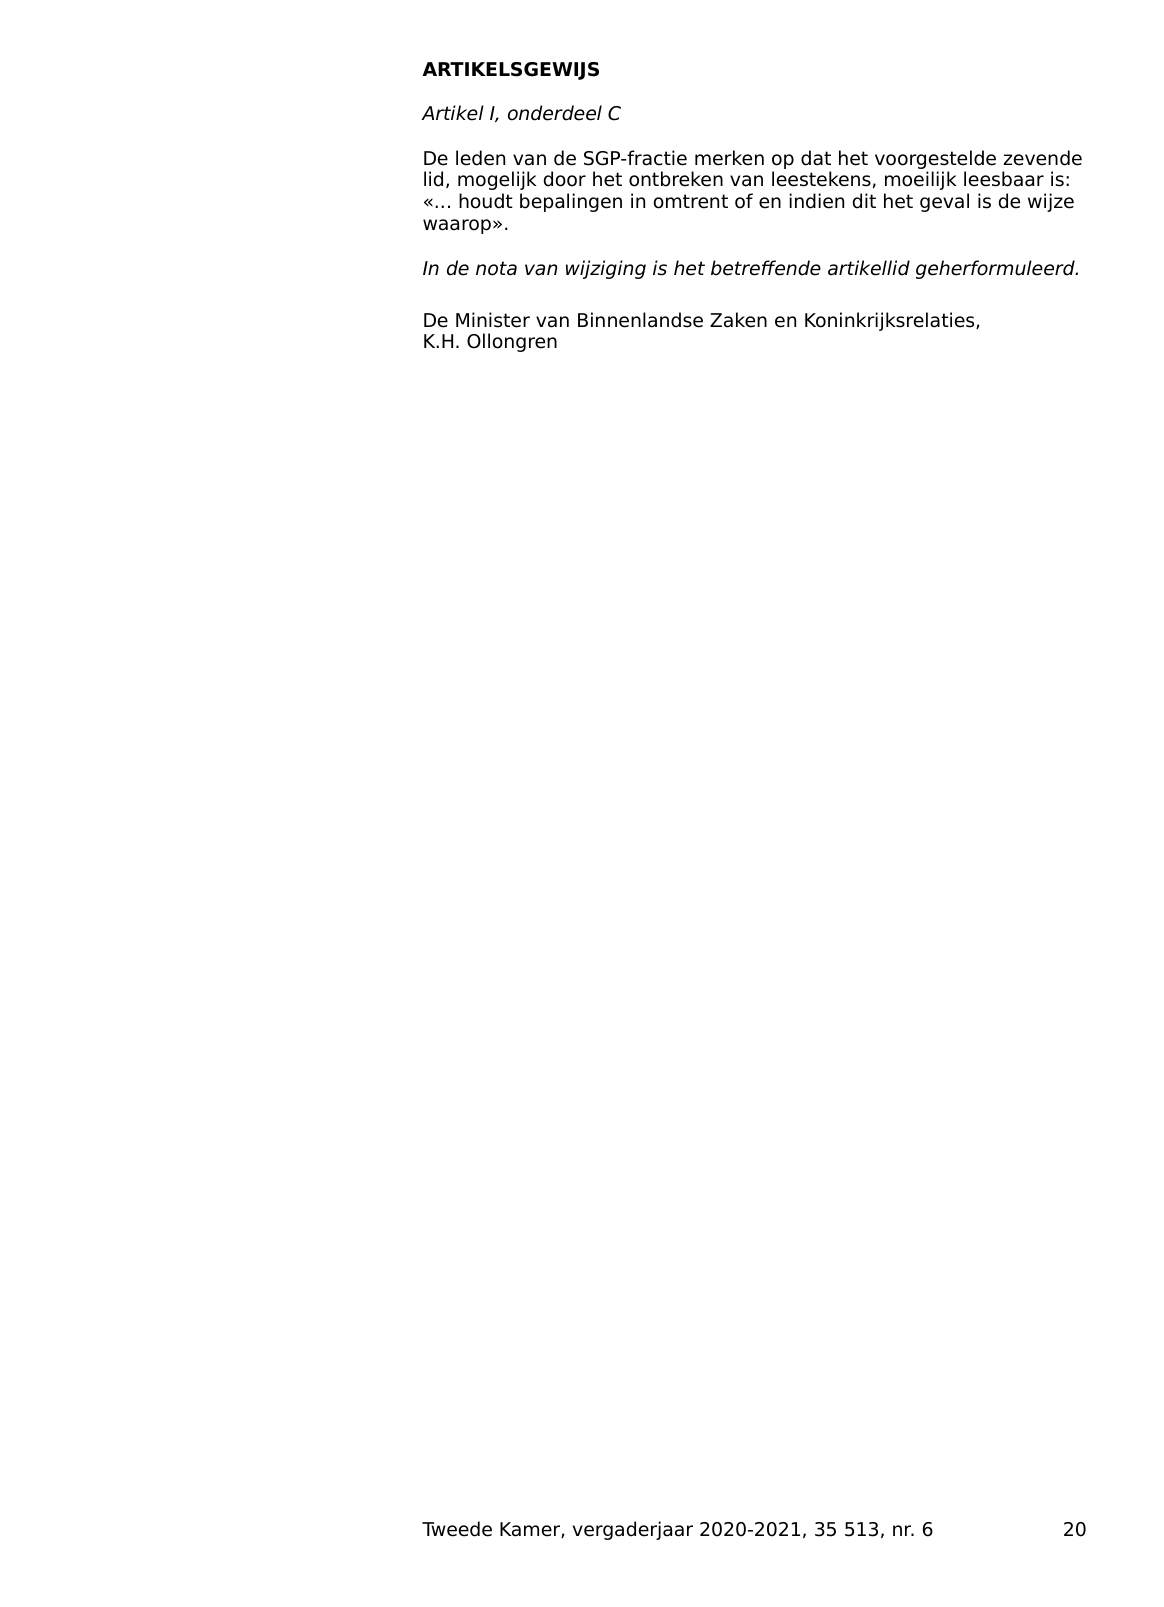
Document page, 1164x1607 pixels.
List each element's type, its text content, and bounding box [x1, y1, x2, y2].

text De leden van de SGP-fractie merken op dat het voorgestelde zevende lid, mogelijk door het ontbreken van leestekens, moeilijk leesbaar is: «... houdt bepalingen in omtrent of en indien dit het geval is de wijze waarop». [422, 147, 1087, 235]
text In de nota van wijziging is het betreffende artikellid geherformuleerd. [422, 257, 1087, 279]
subtitle Artikel I, onderdeel C [422, 103, 1087, 125]
text De Minister van Binnenlandse Zaken en Koninkrijksrelaties, K.H. Ollongren [422, 309, 1087, 353]
subtitle ARTIKELSGEWIJS [422, 59, 1087, 81]
